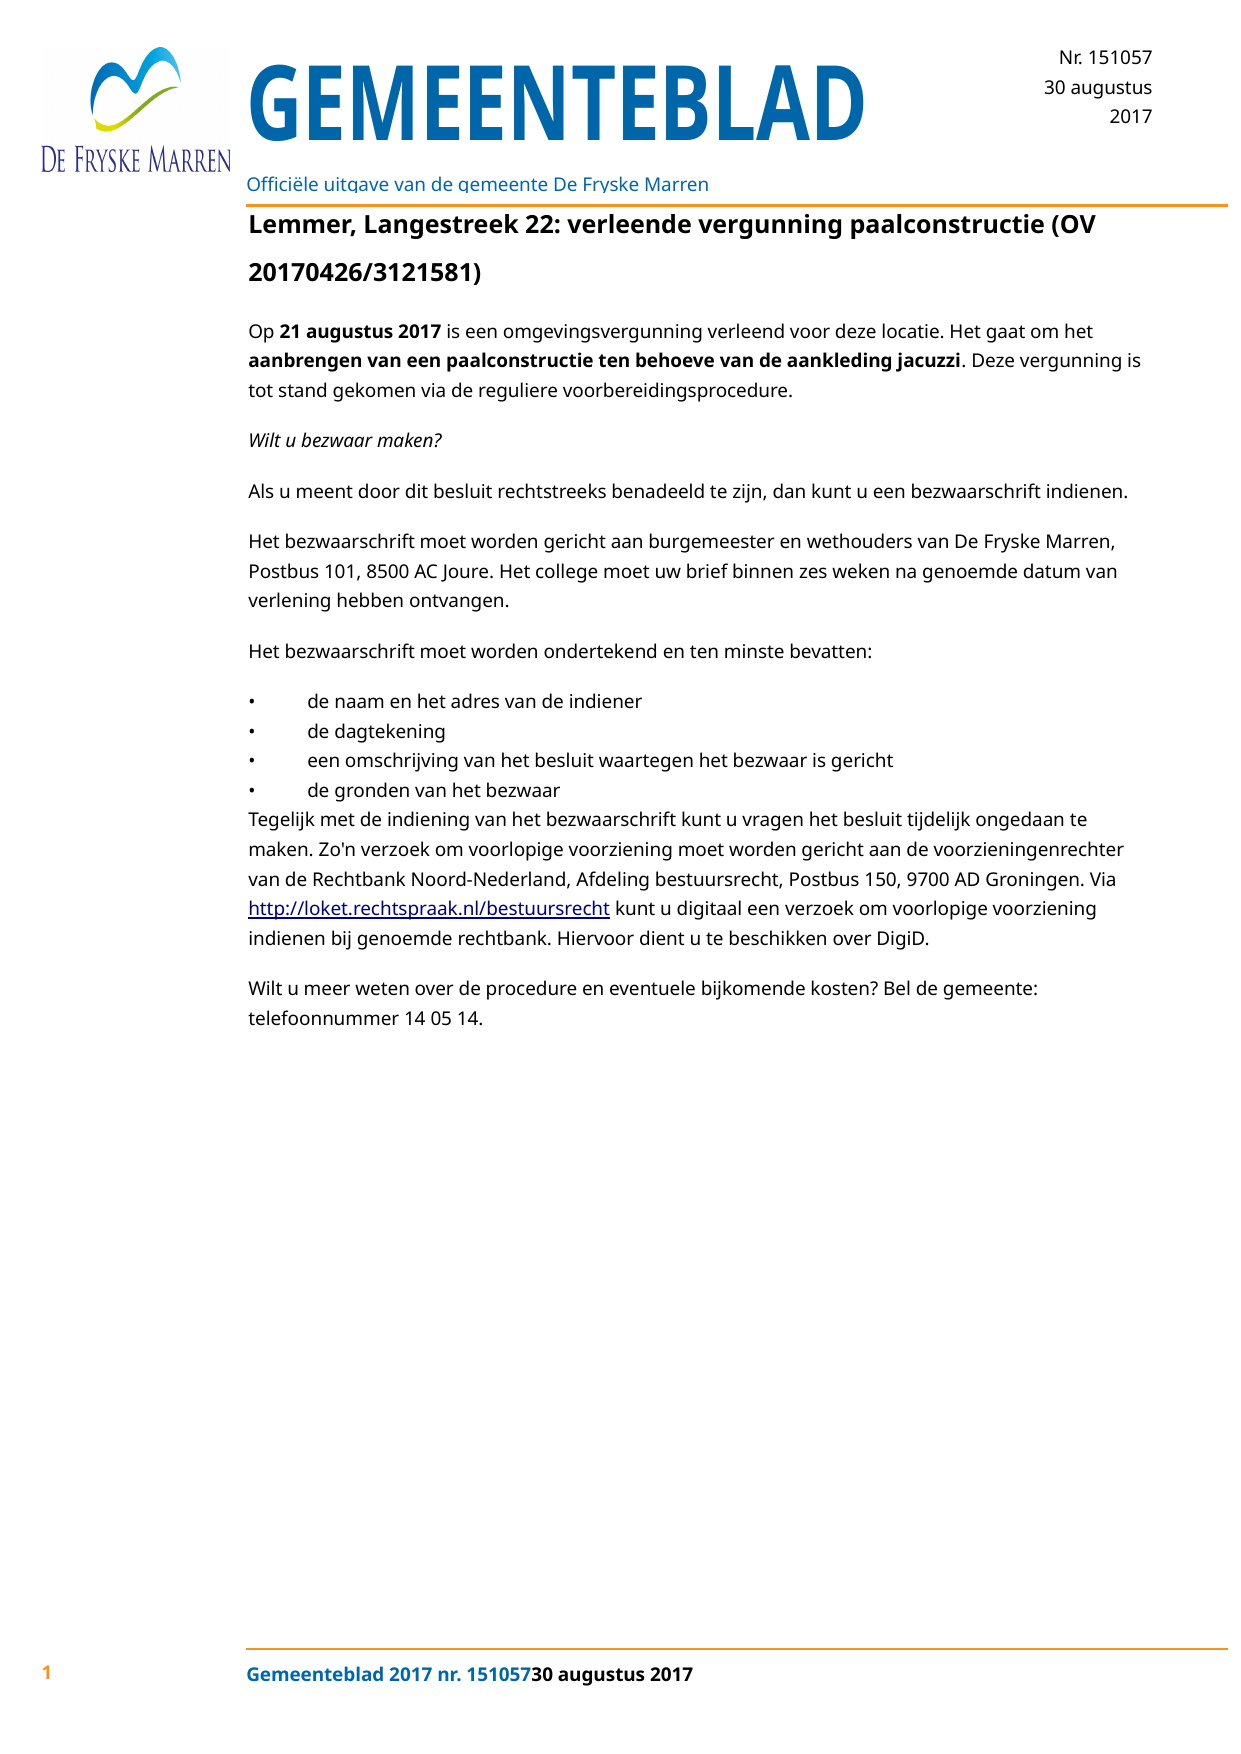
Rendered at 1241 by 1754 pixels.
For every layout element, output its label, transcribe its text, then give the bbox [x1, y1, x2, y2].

picture [41, 47, 231, 172]
text Wilt u bezwaar maken? [248, 427, 1152, 453]
text Als u meent door dit besluit rechtstreeks benadeeld te zijn, dan kunt u een bezwaarschrift indienen. [248, 478, 1152, 504]
list een omschrijving van het besluit waartegen het bezwaar is gericht [248, 747, 1152, 773]
text Het bezwaarschrift moet worden ondertekend en ten minste bevatten: [248, 638, 1152, 664]
list de gronden van het bezwaar [248, 777, 1152, 803]
text Tegelijk met de indiening van het bezwaarschrift kunt u vragen het besluit tijdelijk ongedaan te maken. Zo'n verzoek om voorlopige voorziening moet worden gericht aan de voorzieningenrechter van de Rechtbank Noord-Nederland, Afdeling bestuursrecht, Postbus 150, 9700 AD Groningen. Via http://loket.rechtspraak.nl/bestuursrecht kunt u digitaal een verzoek om voorlopige voorziening indienen bij genoemde rechtbank. Hiervoor dient u te beschikken over DigiD. [248, 807, 1152, 951]
text Wilt u meer weten over de procedure en eventuele bijkomende kosten? Bel de gemeente: telefoonnummer 14 05 14. [248, 975, 1152, 1031]
list de dagtekening [248, 718, 1152, 744]
text Het bezwaarschrift moet worden gericht aan burgemeester en wethouders van De Fryske Marren, Postbus 101, 8500 AC Joure. Het college moet uw brief binnen zes weken na genoemde datum van verlening hebben ontvangen. [248, 528, 1152, 613]
text Lemmer, Langestreek 22: verleende vergunning paalconstructie (OV 20170426/3121581) [248, 207, 1152, 288]
text Op 21 augustus 2017 is een omgevingsvergunning verleend voor deze locatie. Het gaat om het aanbrengen van een paalconstructie ten behoeve van de aankleding jacuzzi. Deze vergunning is tot stand gekomen via de reguliere voorbereidingsprocedure. [248, 318, 1152, 403]
list de naam en het adres van de indiener [248, 688, 1152, 714]
